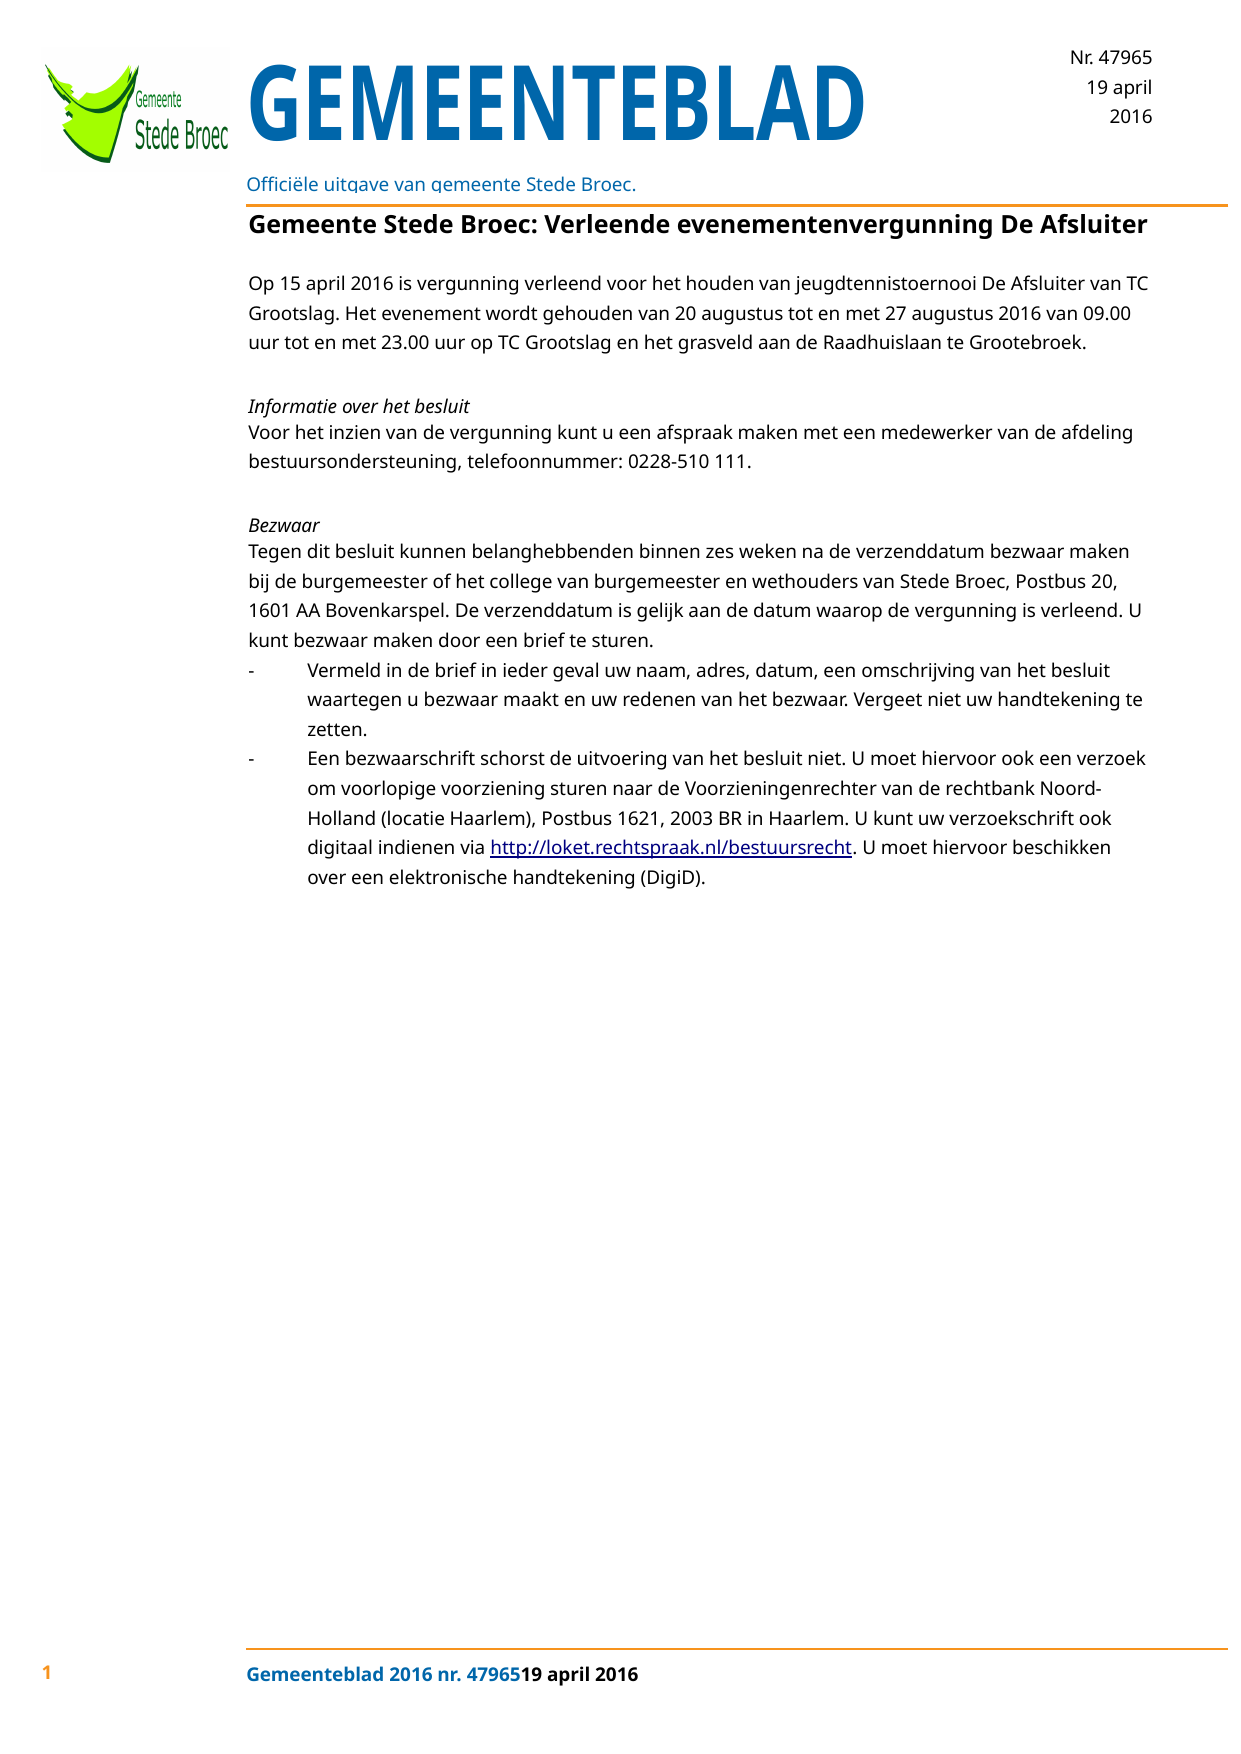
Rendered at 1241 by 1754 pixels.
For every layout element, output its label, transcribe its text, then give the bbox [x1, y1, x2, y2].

text Tegen dit besluit kunnen belanghebbenden binnen zes weken na de verzenddatum bezwaar maken bij de burgemeester of het college van burgemeester en wethouders van Stede Broec, Postbus 20, 1601 AA Bovenkarspel. De verzenddatum is gelijk aan de datum waarop de vergunning is verleend. U kunt bezwaar maken door een brief te sturen. [248, 538, 1152, 653]
picture [41, 47, 231, 172]
text Voor het inzien van de vergunning kunt u een afspraak maken met een medewerker van de afdeling bestuursondersteuning, telefoonnummer: 0228-510 111. [248, 419, 1152, 474]
text Informatie over het besluit [248, 393, 1152, 419]
list Een bezwaarschrift schorst de uitvoering van het besluit niet. U moet hiervoor ook een verzoek om voorlopige voorziening sturen naar de Voorzieningenrechter van de rechtbank Noord-Holland (locatie Haarlem), Postbus 1621, 2003 BR in Haarlem. U kunt uw verzoekschrift ook digitaal indienen via http://loket.rechtspraak.nl/bestuursrecht. U moet hiervoor beschikken over een elektronische handtekening (DigiD). [248, 746, 1152, 889]
text Op 15 april 2016 is vergunning verleend voor het houden van jeugdtennistoernooi De Afsluiter van TC Grootslag. Het evenement wordt gehouden van 20 augustus tot en met 27 augustus 2016 van 09.00 uur tot en met 23.00 uur op TC Grootslag en het grasveld aan de Raadhuislaan te Grootebroek. [248, 270, 1152, 355]
text Gemeente Stede Broec: Verleende evenementenvergunning De Afsluiter [248, 207, 1152, 241]
text Bezwaar [248, 513, 1152, 538]
list Vermeld in de brief in ieder geval uw naam, adres, datum, een omschrijving van het besluit waartegen u bezwaar maakt en uw redenen van het bezwaar. Vergeet niet uw handtekening te zetten. [248, 657, 1152, 742]
